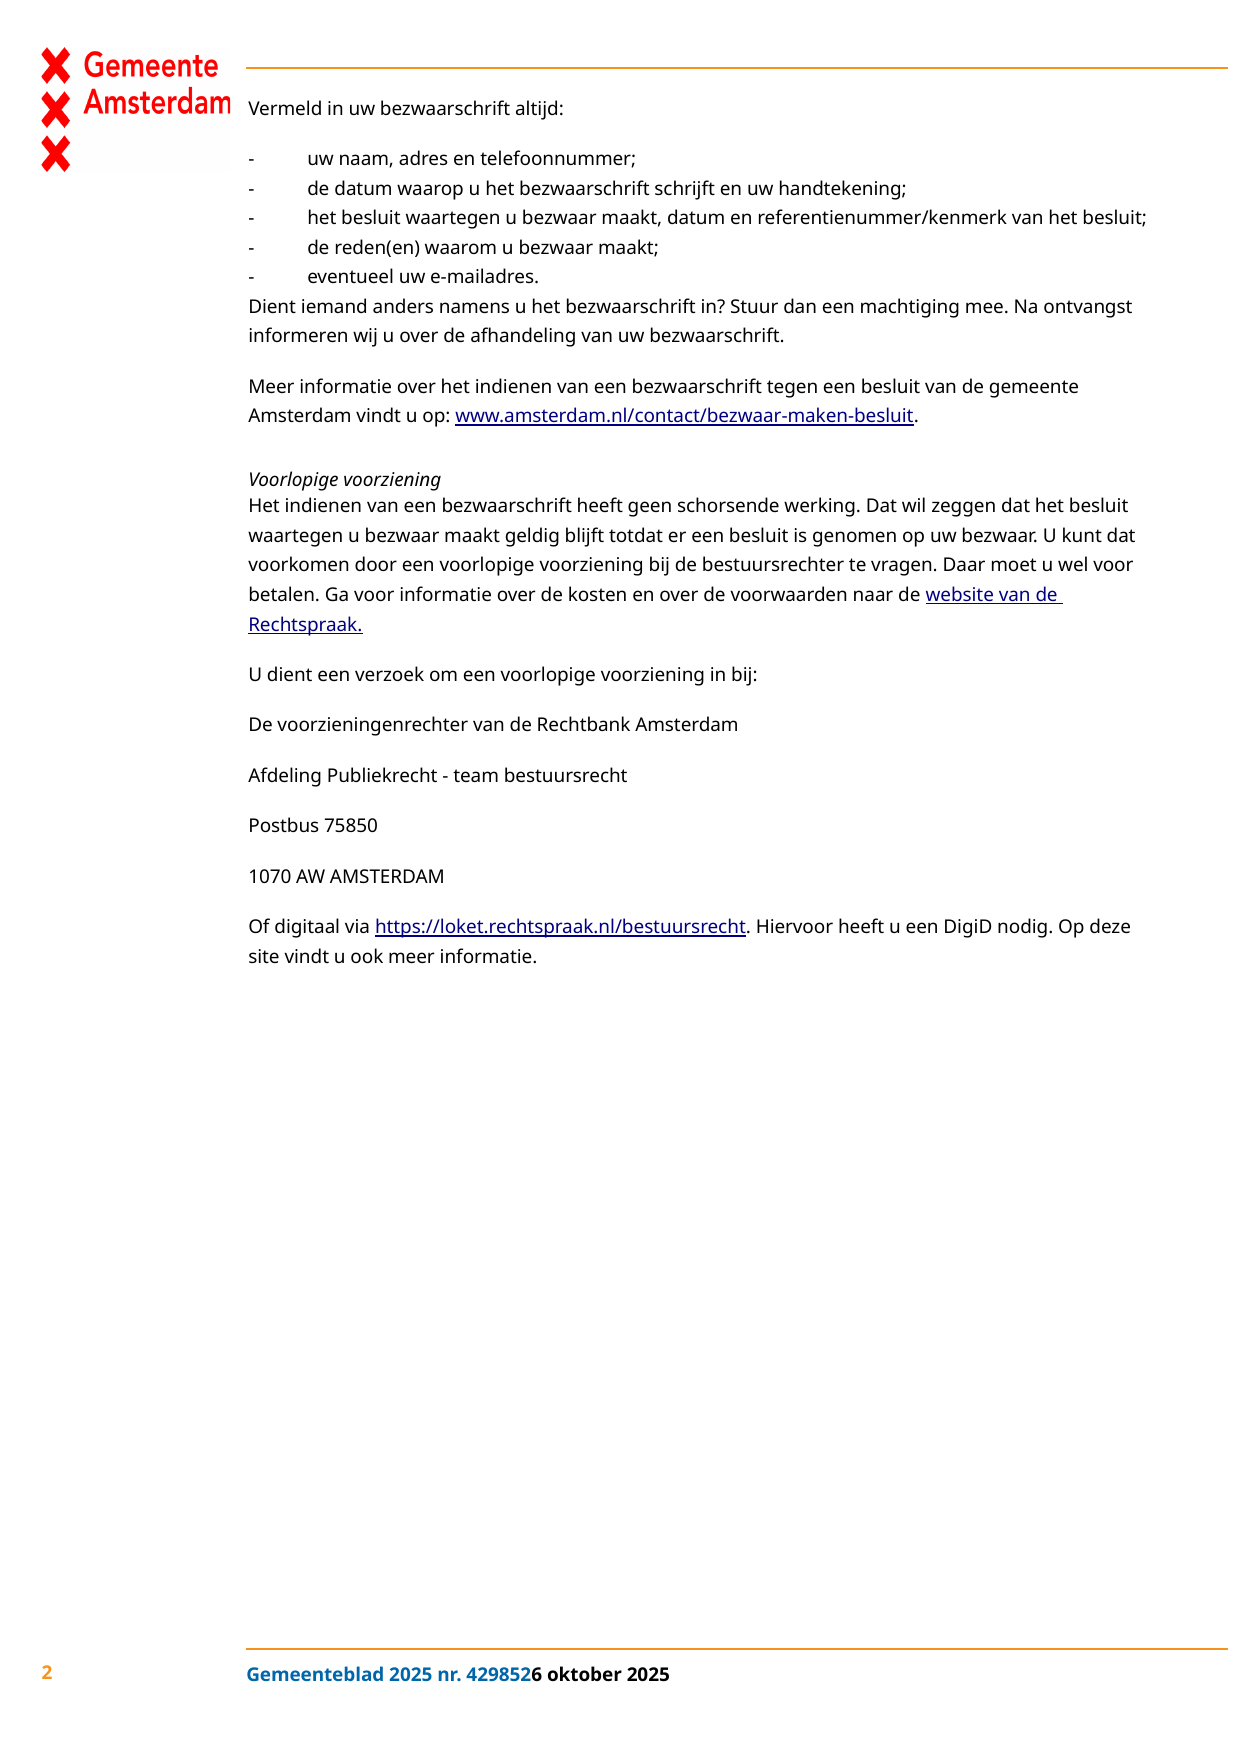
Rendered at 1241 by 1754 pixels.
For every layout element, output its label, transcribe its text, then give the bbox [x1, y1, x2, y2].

text 1070 AW AMSTERDAM [248, 863, 1152, 888]
picture [41, 47, 231, 172]
text Vermeld in uw bezwaarschrift altijd: [248, 95, 1152, 121]
text U dient een verzoek om een voorlopige voorziening in bij: [248, 661, 1152, 687]
text Meer informatie over het indienen van een bezwaarschrift tegen een besluit van de gemeente Amsterdam vindt u op: www.amsterdam.nl/contact/bezwaar-maken-besluit. [248, 373, 1152, 428]
list het besluit waartegen u bezwaar maakt, datum en referentienummer/kenmerk van het besluit; [248, 204, 1152, 230]
text Het indienen van een bezwaarschrift heeft geen schorsende werking. Dat wil zeggen dat het besluit waartegen u bezwaar maakt geldig blijft totdat er een besluit is genomen op uw bezwaar. U kunt dat voorkomen door een voorlopige voorziening bij de bestuursrechter te vragen. Daar moet u wel voor betalen. Ga voor informatie over de kosten en over de voorwaarden naar de website van de Rechtspraak. [248, 492, 1152, 636]
list eventueel uw e-mailadres. [248, 263, 1152, 289]
list uw naam, adres en telefoonnummer; [248, 145, 1152, 171]
text De voorzieningenrechter van de Rechtbank Amsterdam [248, 712, 1152, 737]
text Postbus 75850 [248, 812, 1152, 838]
text Of digitaal via https://loket.rechtspraak.nl/bestuursrecht. Hiervoor heeft u een DigiD nodig. Op deze site vindt u ook meer informatie. [248, 913, 1152, 968]
text Voorlopige voorziening [248, 467, 1152, 492]
list de reden(en) waarom u bezwaar maakt; [248, 234, 1152, 260]
text Afdeling Publiekrecht - team bestuursrecht [248, 762, 1152, 788]
text Dient iemand anders namens u het bezwaarschrift in? Stuur dan een machtiging mee. Na ontvangst informeren wij u over de afhandeling van uw bezwaarschrift. [248, 293, 1152, 348]
list de datum waarop u het bezwaarschrift schrijft en uw handtekening; [248, 175, 1152, 201]
